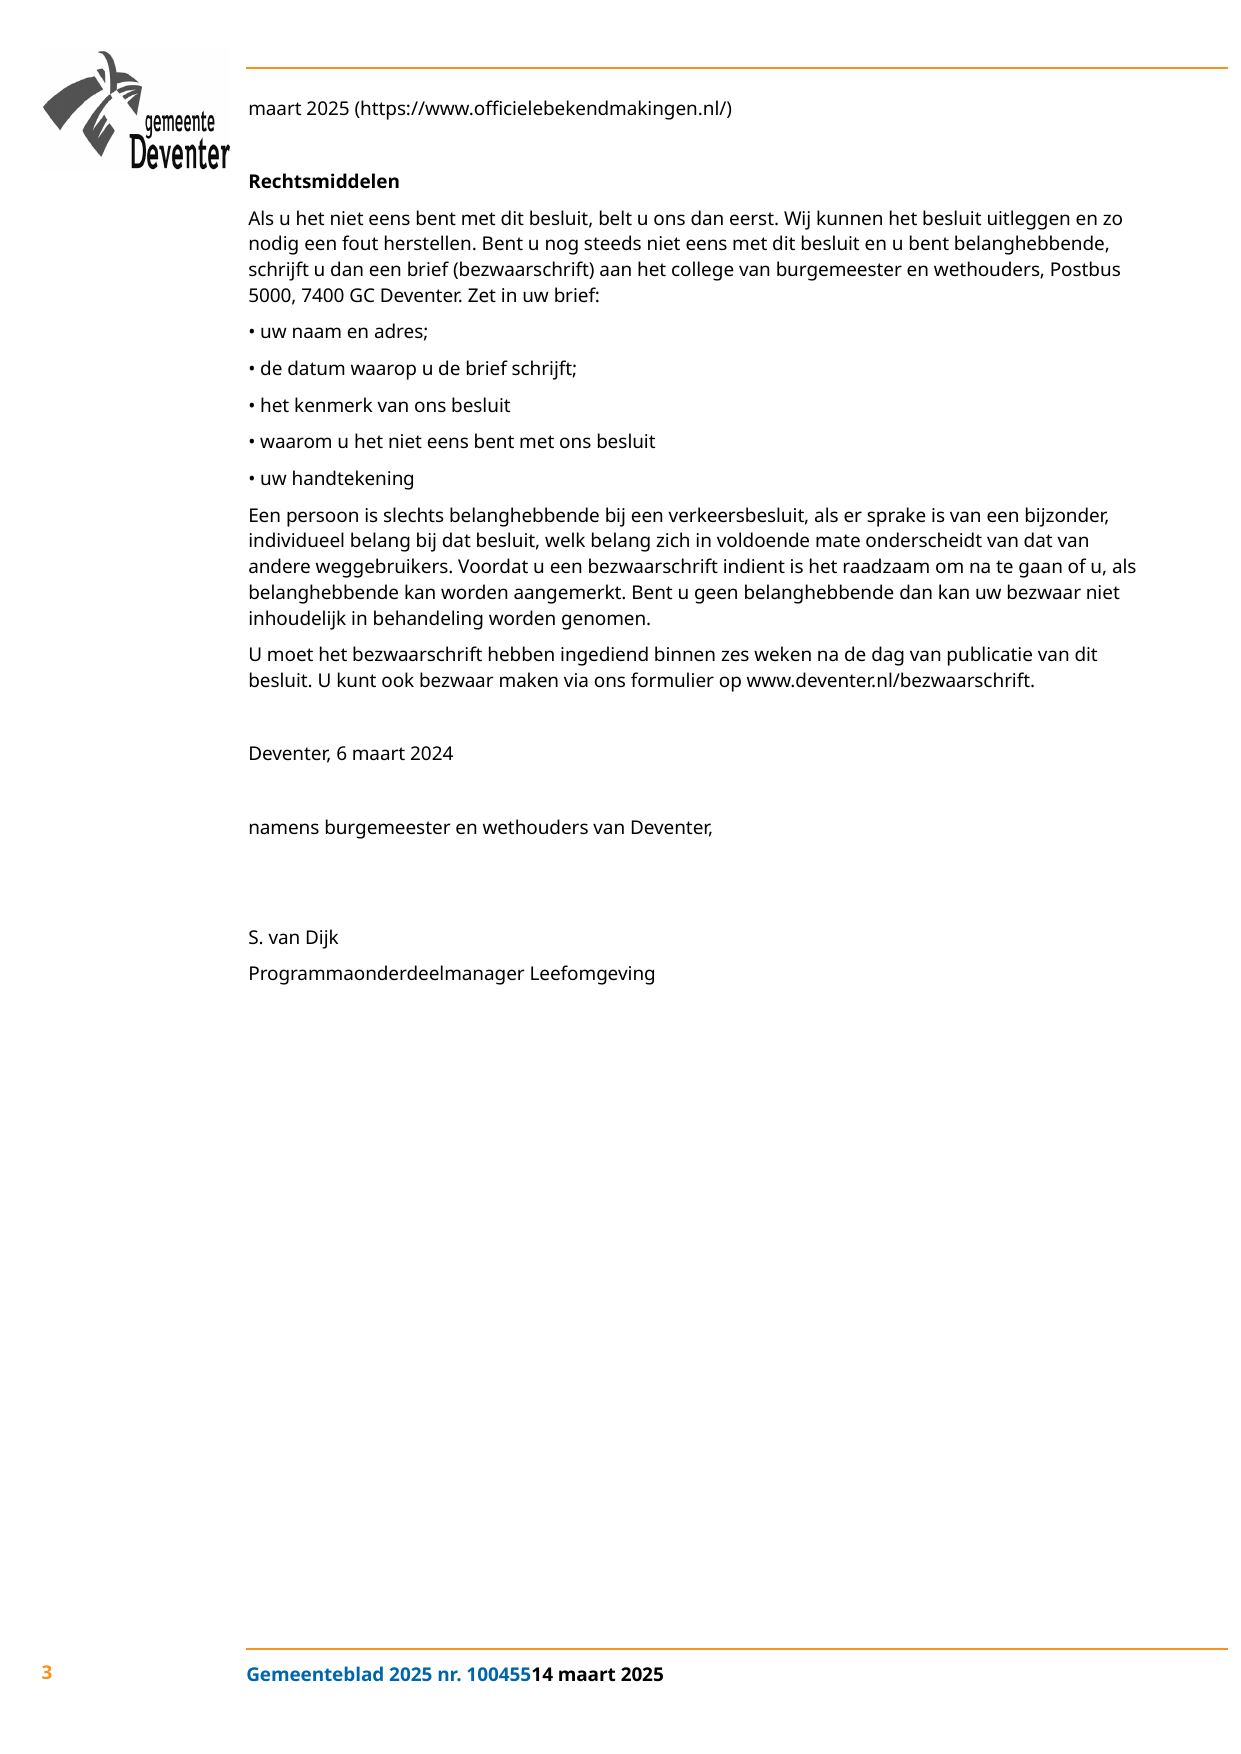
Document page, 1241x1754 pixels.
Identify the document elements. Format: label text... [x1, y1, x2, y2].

text namens burgemeester en wethouders van Deventer, [248, 814, 1152, 840]
text Als u het niet eens bent met dit besluit, belt u ons dan eerst. Wij kunnen het besluit uitleggen en zo nodig een fout herstellen. Bent u nog steeds niet eens met dit besluit en u bent belanghebbende, schrijft u dan een brief (bezwaarschrift) aan het college van burgemeester en wethouders, Postbus 5000, 7400 GC Deventer. Zet in uw brief: [248, 205, 1152, 308]
text • de datum waarop u de brief schrijft; [248, 355, 1152, 381]
text Deventer, 6 maart 2024 [248, 741, 1152, 766]
picture [41, 47, 231, 172]
text maart 2025 (https://www.officielebekendmakingen.nl/) [248, 95, 1152, 121]
text S. van Dijk [248, 924, 1152, 950]
text • waarom u het niet eens bent met ons besluit [248, 429, 1152, 454]
text Een persoon is slechts belanghebbende bij een verkeersbesluit, als er sprake is van een bijzonder, individueel belang bij dat besluit, welk belang zich in voldoende mate onderscheidt van dat van andere weggebruikers. Voordat u een bezwaarschrift indient is het raadzaam om na te gaan of u, als belanghebbende kan worden aangemerkt. Bent u geen belanghebbende dan kan uw bezwaar niet inhoudelijk in behandeling worden genomen. [248, 502, 1152, 631]
text Rechtsmiddelen [248, 168, 1152, 194]
text Programmaonderdeelmanager Leefomgeving [248, 961, 1152, 986]
text • het kenmerk van ons besluit [248, 392, 1152, 418]
text • uw naam en adres; [248, 319, 1152, 344]
text • uw handtekening [248, 465, 1152, 491]
text U moet het bezwaarschrift hebben ingediend binnen zes weken na de dag van publicatie van dit besluit. U kunt ook bezwaar maken via ons formulier op www.deventer.nl/bezwaarschrift. [248, 642, 1152, 693]
